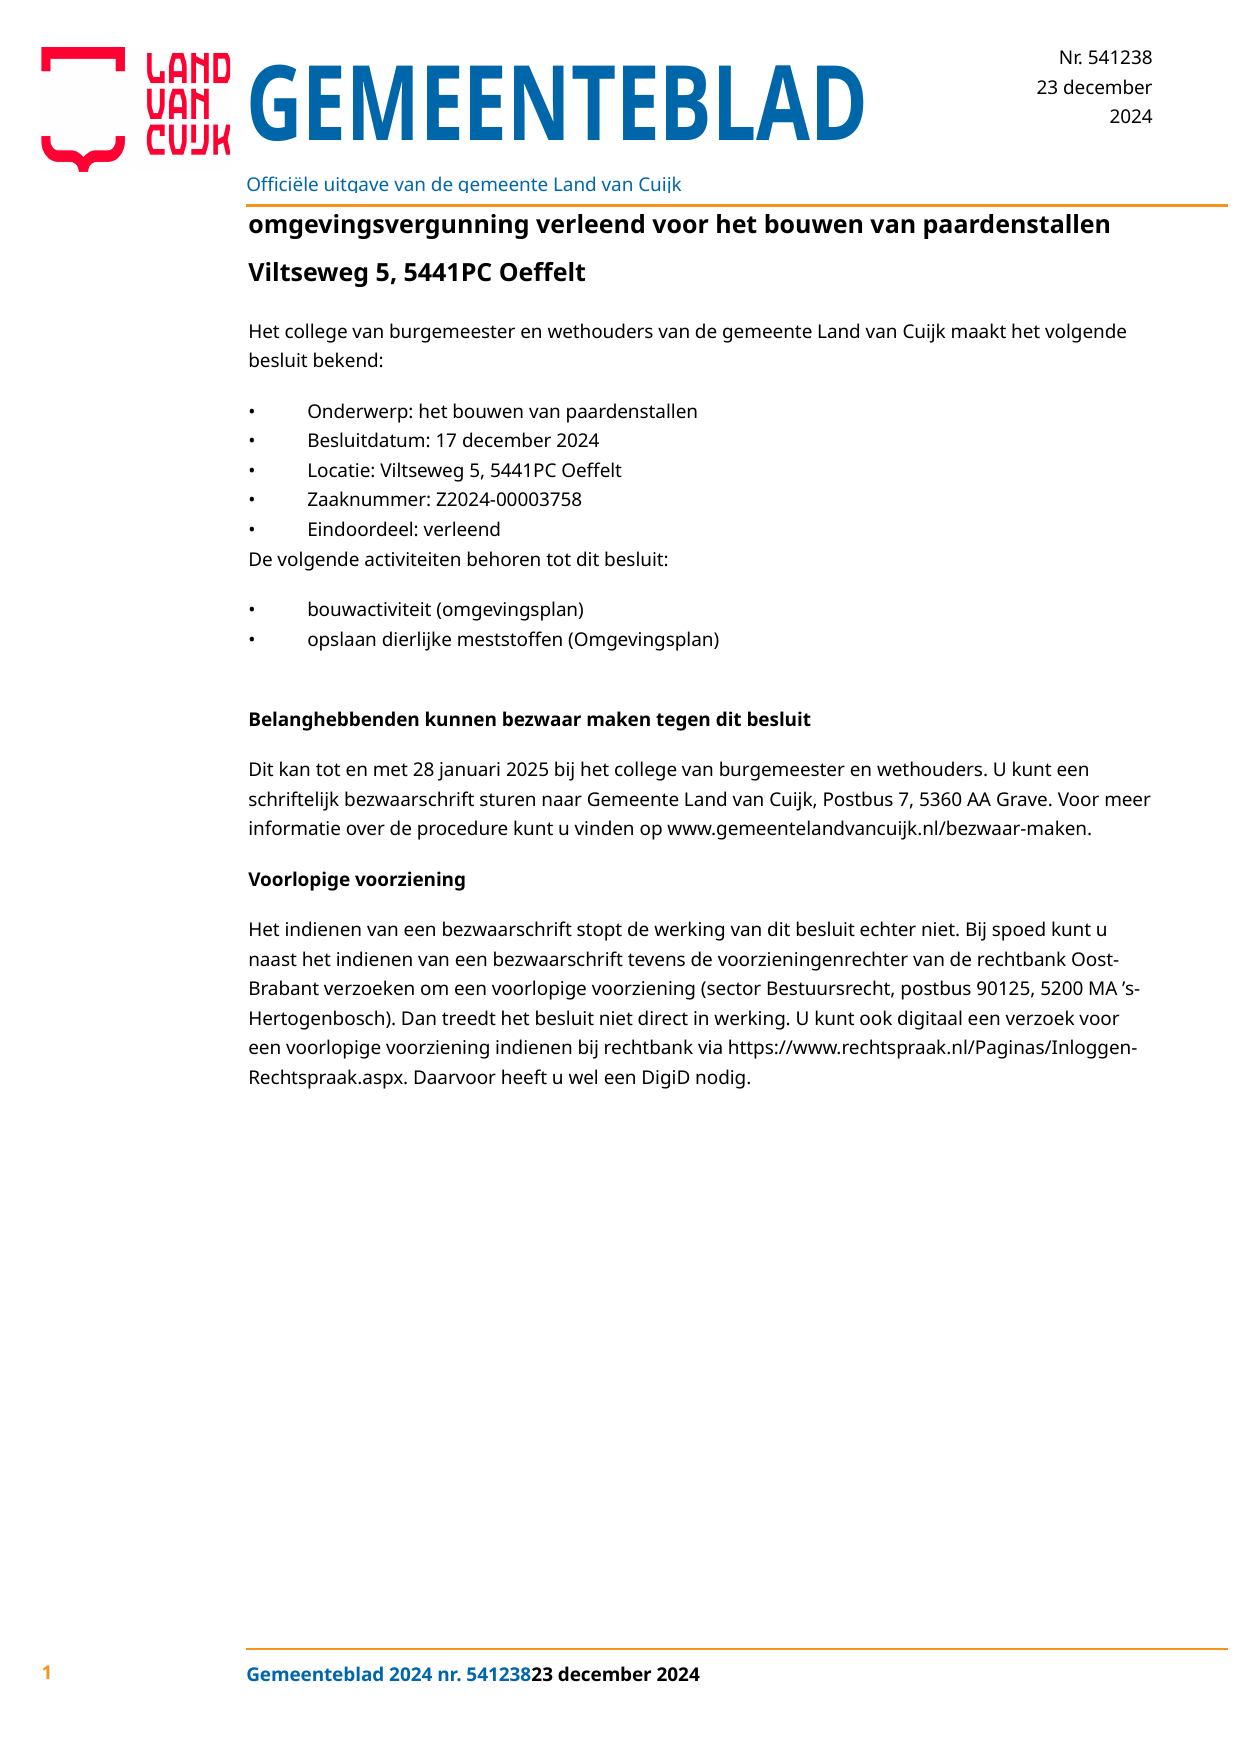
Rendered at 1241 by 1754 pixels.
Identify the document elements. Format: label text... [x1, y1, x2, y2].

text De volgende activiteiten behoren tot dit besluit: [248, 546, 1152, 572]
list Besluitdatum: 17 december 2024 [248, 427, 1152, 453]
list bouwactiviteit (omgevingsplan) [248, 596, 1152, 622]
list Onderwerp: het bouwen van paardenstallen [248, 398, 1152, 424]
text omgevingsvergunning verleend voor het bouwen van paardenstallen Viltseweg 5, 5441PC Oeffelt [248, 207, 1152, 288]
text Belanghebbenden kunnen bezwaar maken tegen dit besluit [248, 706, 1152, 732]
list opslaan dierlijke meststoffen (Omgevingsplan) [248, 626, 1152, 652]
text Het indienen van een bezwaarschrift stopt de werking van dit besluit echter niet. Bij spoed kunt u naast het indienen van een bezwaarschrift tevens de voorzieningenrechter van de rechtbank Oost-Brabant verzoeken om een voorlopige voorziening (sector Bestuursrecht, postbus 90125, 5200 MA ’s-Hertogenbosch). Dan treedt het besluit niet direct in werking. U kunt ook digitaal een verzoek voor een voorlopige voorziening indienen bij rechtbank via https://www.rechtspraak.nl/Paginas/Inloggen-Rechtspraak.aspx. Daarvoor heeft u wel een DigiD nodig. [248, 916, 1152, 1090]
text Voorlopige voorziening [248, 866, 1152, 892]
list Zaaknummer: Z2024-00003758 [248, 487, 1152, 512]
text Het college van burgemeester en wethouders van de gemeente Land van Cuijk maakt het volgende besluit bekend: [248, 318, 1152, 373]
picture [41, 47, 231, 172]
list Eindoordeel: verleend [248, 516, 1152, 542]
list Locatie: Viltseweg 5, 5441PC Oeffelt [248, 457, 1152, 483]
text Dit kan tot en met 28 januari 2025 bij het college van burgemeester en wethouders. U kunt een schriftelijk bezwaarschrift sturen naar Gemeente Land van Cuijk, Postbus 7, 5360 AA Grave. Voor meer informatie over de procedure kunt u vinden op www.gemeentelandvancuijk.nl/bezwaar-maken. [248, 756, 1152, 841]
